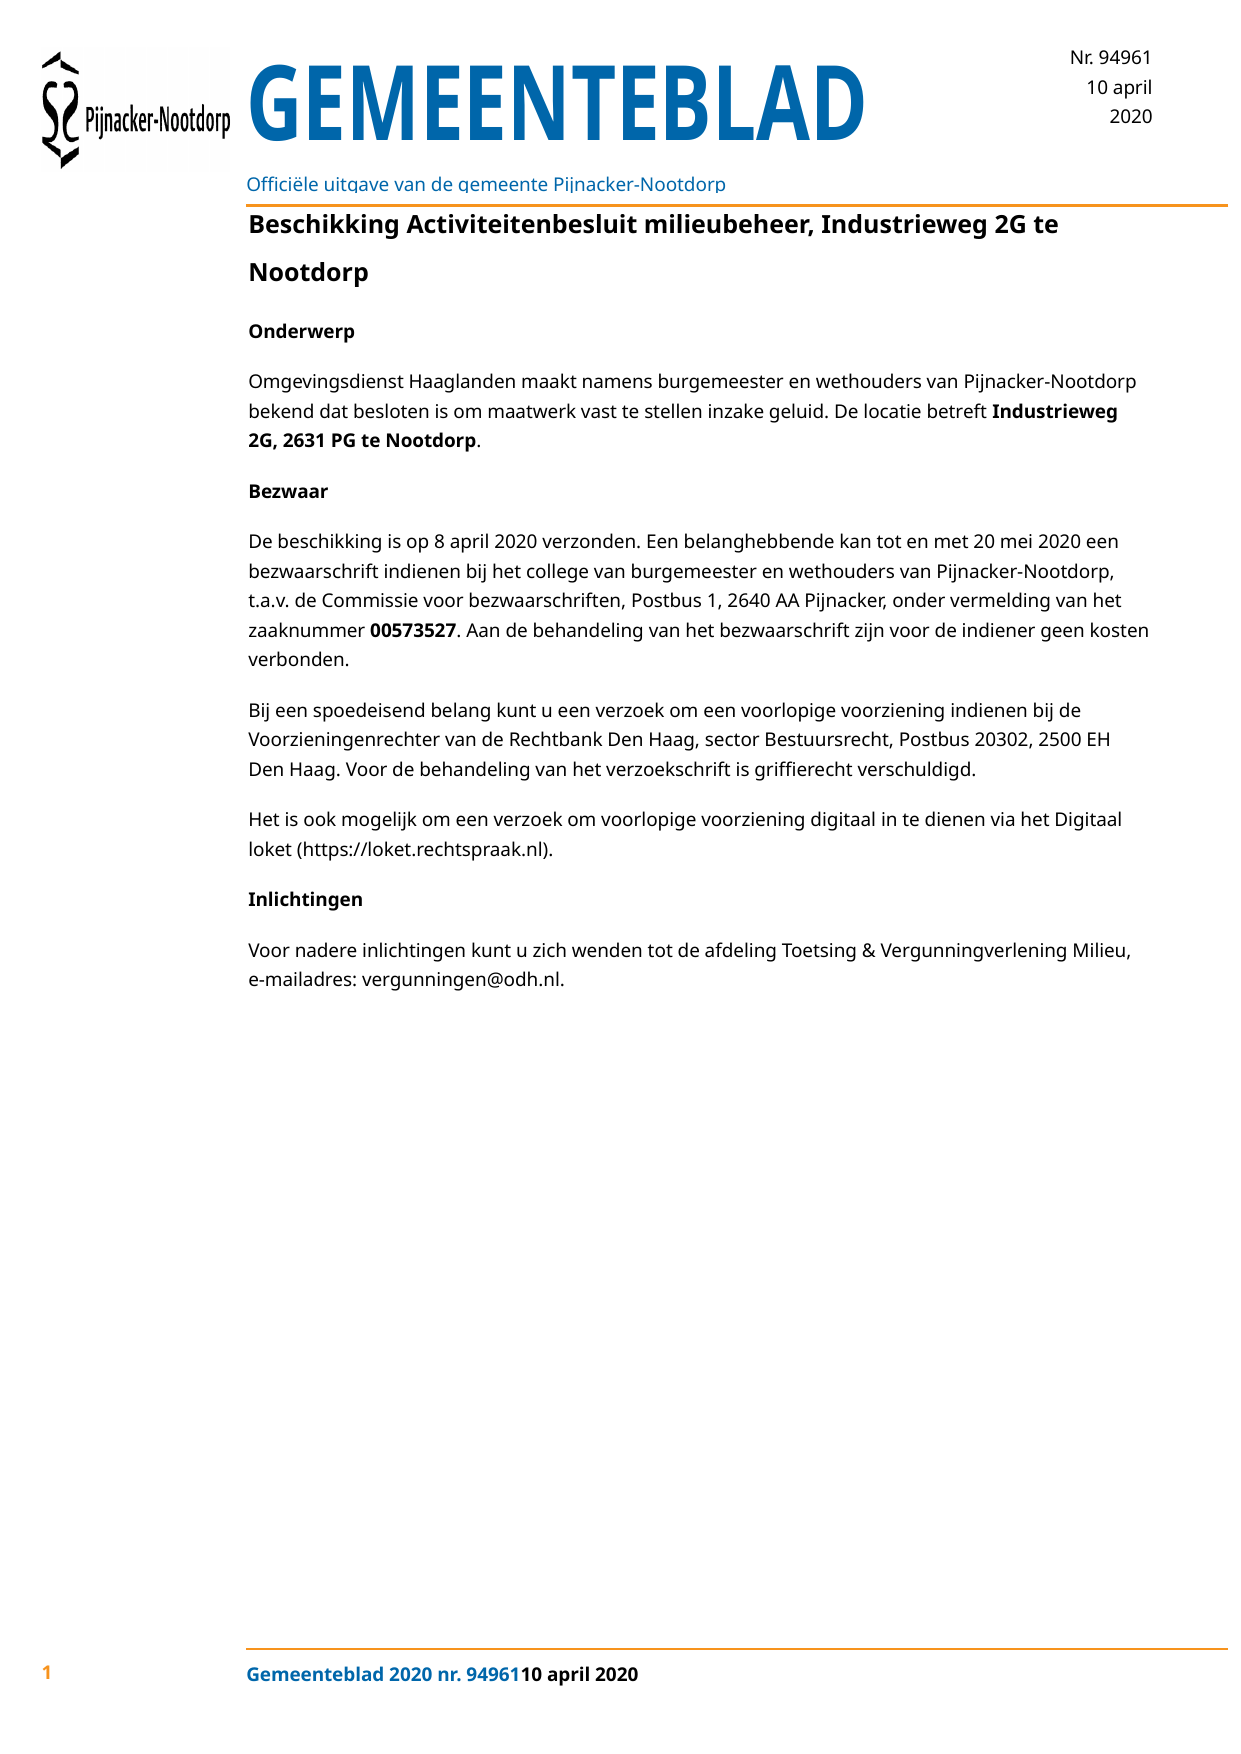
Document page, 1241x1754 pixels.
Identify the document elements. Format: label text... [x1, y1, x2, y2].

text Omgevingsdienst Haaglanden maakt namens burgemeester en wethouders van Pijnacker-Nootdorp bekend dat besloten is om maatwerk vast te stellen inzake geluid. De locatie betreft Industrieweg 2G, 2631 PG te Nootdorp. [248, 368, 1152, 453]
picture [41, 47, 231, 172]
text Het is ook mogelijk om een verzoek om voorlopige voorziening digitaal in te dienen via het Digitaal loket (https://loket.rechtspraak.nl). [248, 807, 1152, 862]
text Voor nadere inlichtingen kunt u zich wenden tot de afdeling Toetsing & Vergunningverlening Milieu, e-mailadres: vergunningen@odh.nl. [248, 937, 1152, 992]
text Inlichtingen [248, 887, 1152, 912]
text Onderwerp [248, 318, 1152, 344]
text Beschikking Activiteitenbesluit milieubeheer, Industrieweg 2G te Nootdorp [248, 207, 1152, 288]
text Bij een spoedeisend belang kunt u een verzoek om een voorlopige voorziening indienen bij de Voorzieningenrechter van de Rechtbank Den Haag, sector Bestuursrecht, Postbus 20302, 2500 EH Den Haag. Voor de behandeling van het verzoekschrift is griffierecht verschuldigd. [248, 697, 1152, 782]
text Bezwaar [248, 478, 1152, 504]
text De beschikking is op 8 april 2020 verzonden. Een belanghebbende kan tot en met 20 mei 2020 een bezwaarschrift indienen bij het college van burgemeester en wethouders van Pijnacker-Nootdorp, t.a.v. de Commissie voor bezwaarschriften, Postbus 1, 2640 AA Pijnacker, onder vermelding van het zaaknummer 00573527. Aan de behandeling van het bezwaarschrift zijn voor de indiener geen kosten verbonden. [248, 528, 1152, 672]
